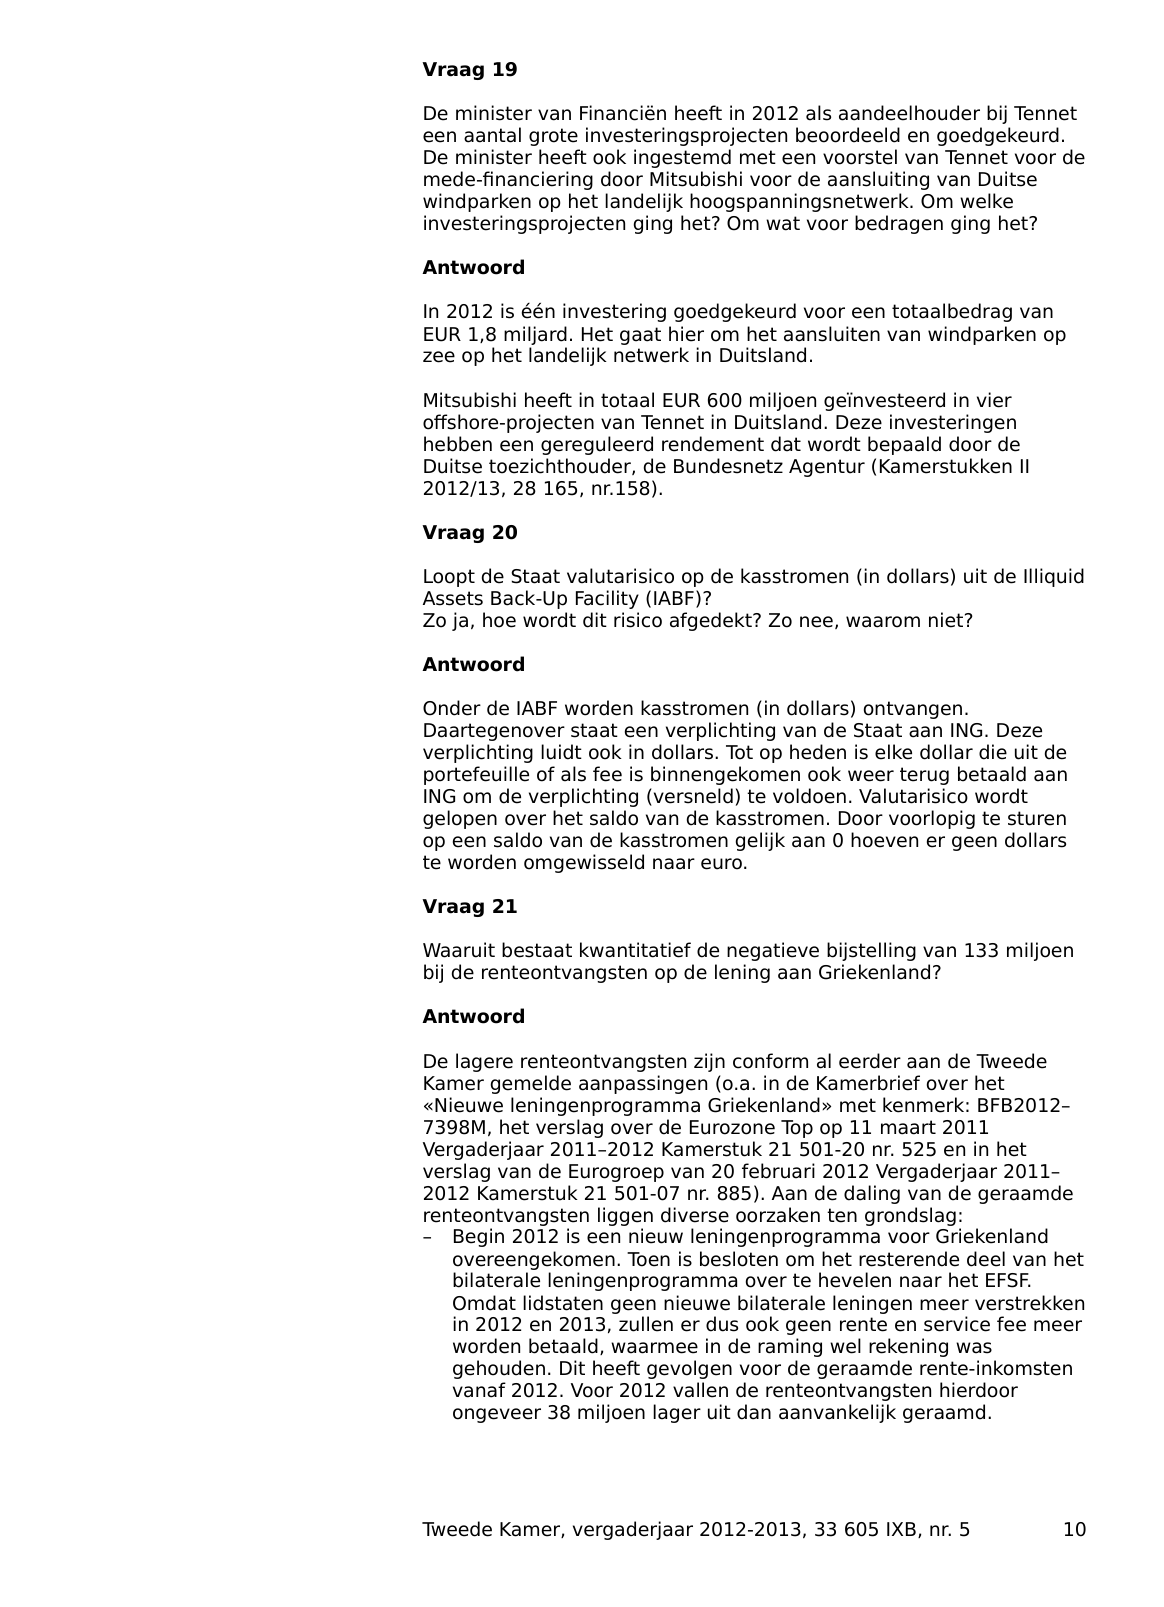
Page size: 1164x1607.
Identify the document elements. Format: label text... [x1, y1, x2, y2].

text In 2012 is één investering goedgekeurd voor een totaalbedrag van EUR 1,8 miljard. Het gaat hier om het aansluiten van windparken op zee op het landelijk netwerk in Duitsland. [422, 301, 1087, 367]
subtitle Antwoord [422, 654, 1087, 676]
text – Begin 2012 is een nieuw leningenprogramma voor Griekenland overeengekomen. Toen is besloten om het resterende deel van het bilaterale leningenprogramma over te hevelen naar het EFSF. Omdat lidstaten geen nieuwe bilaterale leningen meer verstrekken in 2012 en 2013, zullen er dus ook geen rente en service fee meer worden betaald, waarmee in de raming wel rekening was gehouden. Dit heeft gevolgen voor de geraamde rente-inkomsten vanaf 2012. Voor 2012 vallen de renteontvangsten hierdoor ongeveer 38 miljoen lager uit dan aanvankelijk geraamd. [422, 1226, 1087, 1424]
text De lagere renteontvangsten zijn conform al eerder aan de Tweede Kamer gemelde aanpassingen (o.a. in de Kamerbrief over het «Nieuwe leningenprogramma Griekenland» met kenmerk: BFB2012–7398M, het verslag over de Eurozone Top op 11 maart 2011 Vergaderjaar 2011–2012 Kamerstuk 21 501-20 nr. 525 en in het verslag van de Eurogroep van 20 februari 2012 Vergaderjaar 2011–2012 Kamerstuk 21 501-07 nr. 885). Aan de daling van de geraamde renteontvangsten liggen diverse oorzaken ten grondslag: [422, 1051, 1087, 1226]
text Zo ja, hoe wordt dit risico afgedekt? Zo nee, waarom niet? [422, 610, 1087, 632]
text Mitsubishi heeft in totaal EUR 600 miljoen geïnvesteerd in vier offshore-projecten van Tennet in Duitsland. Deze investeringen hebben een gereguleerd rendement dat wordt bepaald door de Duitse toezichthouder, de Bundesnetz Agentur (Kamerstukken II 2012/13, 28 165, nr.158). [422, 389, 1087, 499]
text Waaruit bestaat kwantitatief de negatieve bijstelling van 133 miljoen bij de renteontvangsten op de lening aan Griekenland? [422, 940, 1087, 984]
subtitle Antwoord [422, 1006, 1087, 1028]
text Loopt de Staat valutarisico op de kasstromen (in dollars) uit de Illiquid Assets Back-Up Facility (IABF)? [422, 566, 1087, 610]
subtitle Vraag 21 [422, 896, 1087, 918]
subtitle Vraag 20 [422, 522, 1087, 544]
subtitle Antwoord [422, 257, 1087, 279]
subtitle Vraag 19 [422, 59, 1087, 81]
text De minister van Financiën heeft in 2012 als aandeelhouder bij Tennet een aantal grote investeringsprojecten beoordeeld en goedgekeurd. De minister heeft ook ingestemd met een voorstel van Tennet voor de mede-financiering door Mitsubishi voor de aansluiting van Duitse windparken op het landelijk hoogspanningsnetwerk. Om welke investeringsprojecten ging het? Om wat voor bedragen ging het? [422, 103, 1087, 235]
text Onder de IABF worden kasstromen (in dollars) ontvangen. Daartegenover staat een verplichting van de Staat aan ING. Deze verplichting luidt ook in dollars. Tot op heden is elke dollar die uit de portefeuille of als fee is binnengekomen ook weer terug betaald aan ING om de verplichting (versneld) te voldoen. Valutarisico wordt gelopen over het saldo van de kasstromen. Door voorlopig te sturen op een saldo van de kasstromen gelijk aan 0 hoeven er geen dollars te worden omgewisseld naar euro. [422, 698, 1087, 874]
